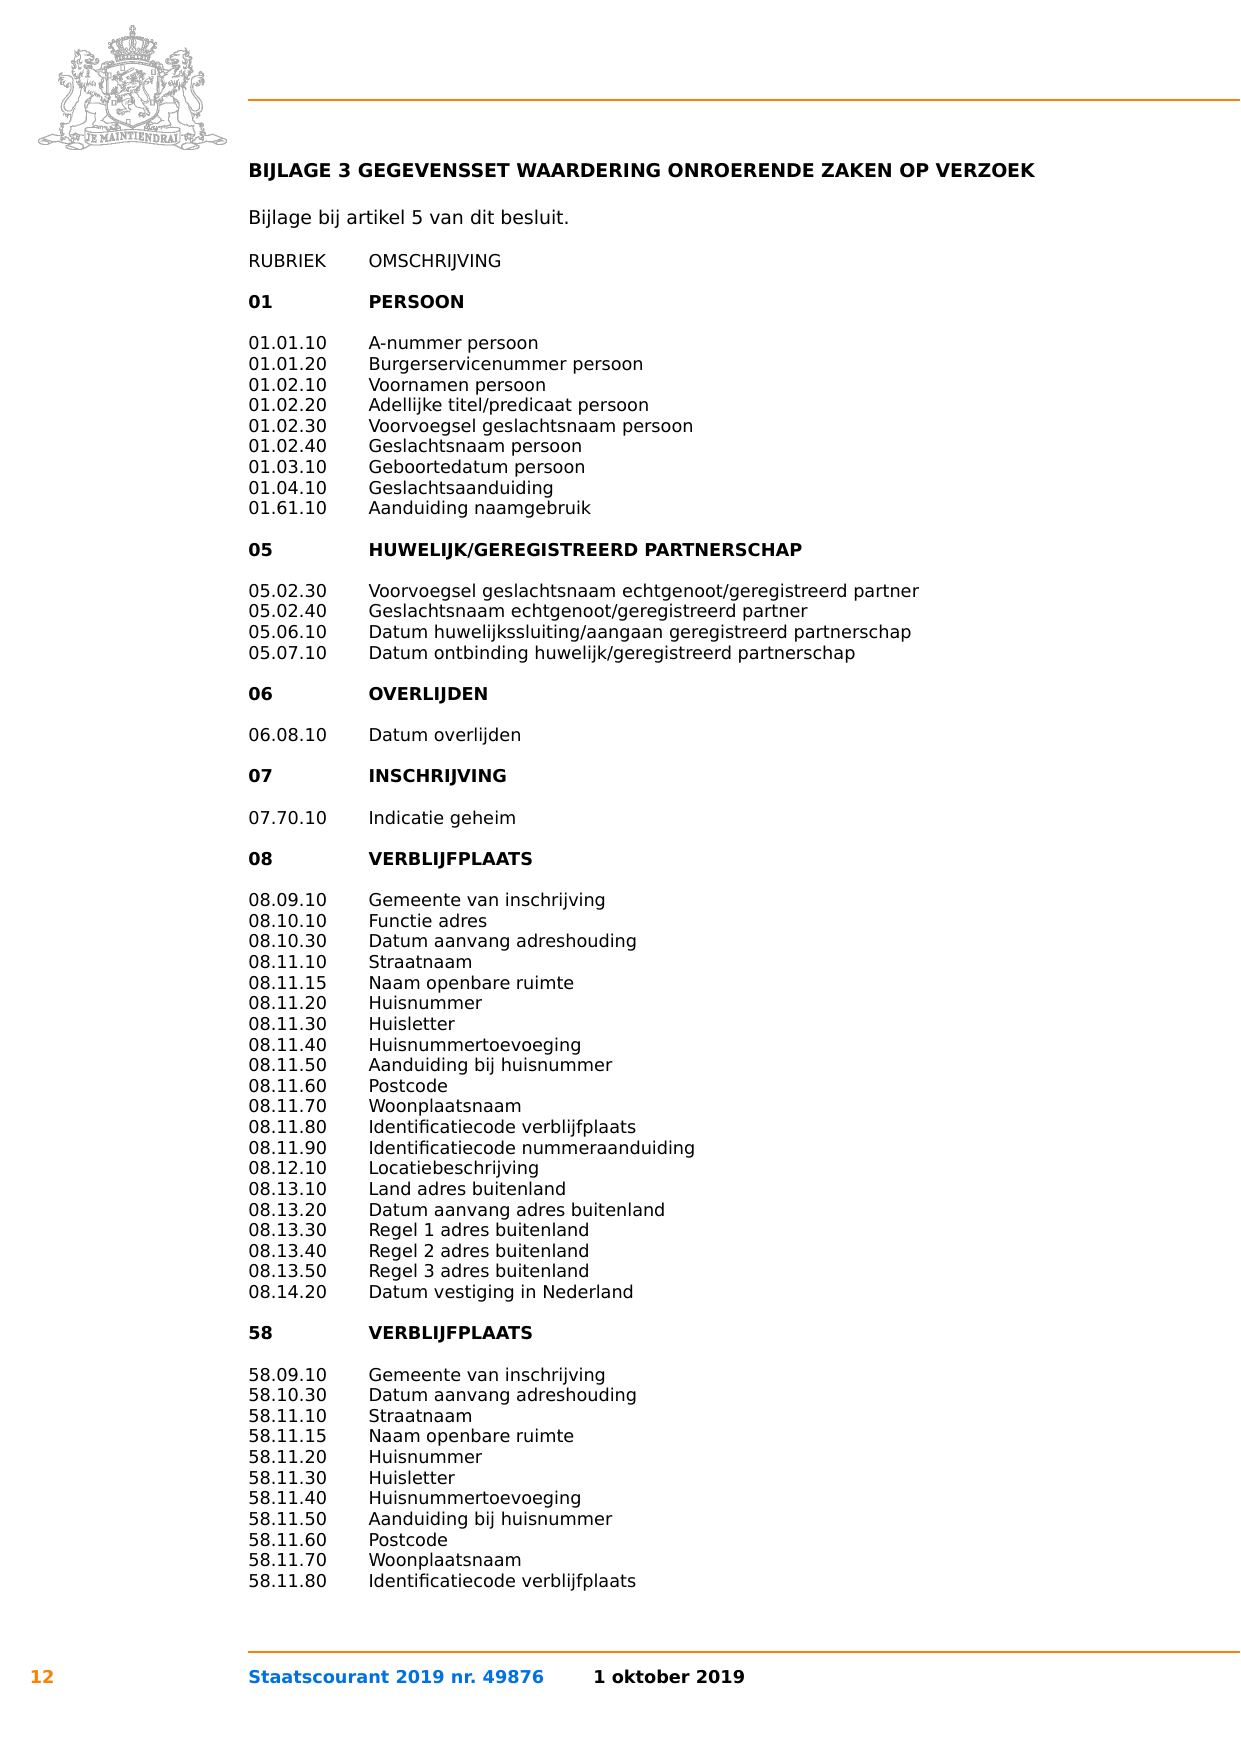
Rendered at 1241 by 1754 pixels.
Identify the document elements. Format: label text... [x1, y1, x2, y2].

table_cell 08.13.30 [248, 1220, 362, 1241]
table_cell Regel 3 adres buitenland [363, 1261, 1163, 1282]
table_cell 58.11.40 [248, 1488, 362, 1509]
table_cell [363, 746, 1163, 766]
table_cell [248, 746, 362, 766]
table_cell 07 [248, 766, 362, 787]
table_cell 08.14.20 [248, 1282, 362, 1303]
table_cell 08 [248, 849, 362, 869]
table_cell 08.13.10 [248, 1179, 362, 1199]
table_cell 58.11.60 [248, 1530, 362, 1550]
table_cell [363, 663, 1163, 684]
table_cell Aanduiding bij huisnummer [363, 1509, 1163, 1529]
table_cell Indicatie geheim [363, 808, 1163, 828]
table_cell [363, 828, 1163, 849]
table_cell Regel 1 adres buitenland [363, 1220, 1163, 1241]
table_cell 05 [248, 540, 362, 560]
table_cell HUWELIJK/GEREGISTREERD PARTNERSCHAP [363, 540, 1163, 560]
table_cell 06 [248, 684, 362, 704]
table_cell Regel 2 adres buitenland [363, 1241, 1163, 1261]
table_cell 08.11.50 [248, 1055, 362, 1076]
table_cell 58.11.20 [248, 1447, 362, 1468]
table_cell Identificatiecode verblijfplaats [363, 1117, 1163, 1138]
table_cell [363, 313, 1163, 333]
table_cell Voorvoegsel geslachtsnaam persoon [363, 416, 1163, 436]
table_cell [248, 1344, 362, 1364]
table_cell Geslachtsnaam echtgenoot/geregistreerd partner [363, 601, 1163, 622]
table_cell [363, 271, 1163, 292]
table_cell 58.11.10 [248, 1406, 362, 1426]
table_cell 01.61.10 [248, 498, 362, 519]
table_cell Naam openbare ruimte [363, 1426, 1163, 1447]
table_cell Identificatiecode nummeraanduiding [363, 1138, 1163, 1158]
table_cell PERSOON [363, 292, 1163, 313]
table_cell Huisletter [363, 1468, 1163, 1488]
table_cell [248, 313, 362, 333]
table_cell Postcode [363, 1530, 1163, 1550]
table_cell [248, 705, 362, 725]
table_cell Voorvoegsel geslachtsnaam echtgenoot/geregistreerd partner [363, 581, 1163, 601]
table_cell [248, 787, 362, 808]
table_cell [248, 519, 362, 539]
table_cell 08.11.15 [248, 973, 362, 993]
table_cell Datum huwelijkssluiting/aangaan geregistreerd partnerschap [363, 622, 1163, 643]
table_cell Straatnaam [363, 1406, 1163, 1426]
table_cell 01.01.10 [248, 333, 362, 354]
table_cell [363, 1344, 1163, 1364]
table_header OMSCHRIJVING [363, 251, 1163, 271]
text Bijlage bij artikel 5 van dit besluit. [248, 207, 1163, 229]
table_cell 08.09.10 [248, 890, 362, 911]
table_cell Voornamen persoon [363, 375, 1163, 395]
table_cell 58.11.30 [248, 1468, 362, 1488]
table_cell 01.02.20 [248, 395, 362, 416]
table_cell 08.11.60 [248, 1076, 362, 1096]
subtitle BIJLAGE 3 GEGEVENSSET WAARDERING ONROERENDE ZAKEN OP VERZOEK [248, 160, 1163, 182]
table_cell [363, 519, 1163, 539]
table_cell 58.11.80 [248, 1571, 362, 1591]
table_cell Huisnummer [363, 993, 1163, 1014]
table_cell [248, 271, 362, 292]
table_cell Huisnummertoevoeging [363, 1488, 1163, 1509]
table_cell Datum vestiging in Nederland [363, 1282, 1163, 1303]
table_cell VERBLIJFPLAATS [363, 1323, 1163, 1344]
table_cell Locatiebeschrijving [363, 1158, 1163, 1179]
table_cell Postcode [363, 1076, 1163, 1096]
table_cell Functie adres [363, 911, 1163, 931]
table_cell 01.02.40 [248, 436, 362, 457]
table_cell Datum aanvang adres buitenland [363, 1200, 1163, 1220]
table_cell [363, 787, 1163, 808]
table_cell Datum overlijden [363, 725, 1163, 746]
table_cell 01.03.10 [248, 457, 362, 478]
table_cell A-nummer persoon [363, 333, 1163, 354]
table_cell [363, 870, 1163, 890]
table_cell 08.10.30 [248, 931, 362, 952]
table_cell OVERLIJDEN [363, 684, 1163, 704]
table_cell 08.12.10 [248, 1158, 362, 1179]
table_cell 58.10.30 [248, 1385, 362, 1406]
table_cell 08.11.80 [248, 1117, 362, 1138]
table_cell 05.07.10 [248, 643, 362, 663]
table_cell Burgerservicenummer persoon [363, 354, 1163, 374]
table_cell 58.11.15 [248, 1426, 362, 1447]
table_cell Straatnaam [363, 952, 1163, 973]
table_cell Huisnummer [363, 1447, 1163, 1468]
picture [38, 25, 227, 150]
table_cell Land adres buitenland [363, 1179, 1163, 1199]
table_cell 07.70.10 [248, 808, 362, 828]
table_cell 08.13.40 [248, 1241, 362, 1261]
table_cell Geslachtsaanduiding [363, 478, 1163, 498]
table_cell [248, 560, 362, 581]
table_cell Datum aanvang adreshouding [363, 1385, 1163, 1406]
table_cell VERBLIJFPLAATS [363, 849, 1163, 869]
table_cell [248, 1303, 362, 1323]
table_cell Datum ontbinding huwelijk/geregistreerd partnerschap [363, 643, 1163, 663]
table_cell 08.11.40 [248, 1035, 362, 1055]
table_cell Woonplaatsnaam [363, 1096, 1163, 1117]
table_cell 08.11.10 [248, 952, 362, 973]
table_cell 08.10.10 [248, 911, 362, 931]
table_cell Identificatiecode verblijfplaats [363, 1571, 1163, 1591]
table_cell [363, 1303, 1163, 1323]
table_header RUBRIEK [248, 251, 362, 271]
table_cell 05.02.40 [248, 601, 362, 622]
table_cell 01.04.10 [248, 478, 362, 498]
table_cell INSCHRIJVING [363, 766, 1163, 787]
table_cell 58 [248, 1323, 362, 1344]
table_cell 01 [248, 292, 362, 313]
table_cell 05.02.30 [248, 581, 362, 601]
table_cell [363, 560, 1163, 581]
table_cell Geslachtsnaam persoon [363, 436, 1163, 457]
table_cell 05.06.10 [248, 622, 362, 643]
table_cell 58.11.50 [248, 1509, 362, 1529]
table_cell Datum aanvang adreshouding [363, 931, 1163, 952]
table_cell 01.02.30 [248, 416, 362, 436]
table_cell Naam openbare ruimte [363, 973, 1163, 993]
table_cell [248, 870, 362, 890]
table_cell 58.11.70 [248, 1550, 362, 1571]
table_cell Geboortedatum persoon [363, 457, 1163, 478]
table_cell Aanduiding naamgebruik [363, 498, 1163, 519]
table_cell Gemeente van inschrijving [363, 890, 1163, 911]
table_cell Huisletter [363, 1014, 1163, 1034]
table_cell 06.08.10 [248, 725, 362, 746]
table_cell 08.11.20 [248, 993, 362, 1014]
table_cell 08.13.50 [248, 1261, 362, 1282]
table_cell 08.13.20 [248, 1200, 362, 1220]
table_cell 01.02.10 [248, 375, 362, 395]
table_cell [248, 828, 362, 849]
table_cell Adellijke titel/predicaat persoon [363, 395, 1163, 416]
table_cell Gemeente van inschrijving [363, 1365, 1163, 1385]
table_cell 01.01.20 [248, 354, 362, 374]
table_cell [248, 663, 362, 684]
table_cell 08.11.30 [248, 1014, 362, 1034]
table_cell Woonplaatsnaam [363, 1550, 1163, 1571]
table_cell 58.09.10 [248, 1365, 362, 1385]
table_cell 08.11.70 [248, 1096, 362, 1117]
table_cell 08.11.90 [248, 1138, 362, 1158]
table_cell [363, 705, 1163, 725]
table_cell Aanduiding bij huisnummer [363, 1055, 1163, 1076]
table_cell Huisnummertoevoeging [363, 1035, 1163, 1055]
